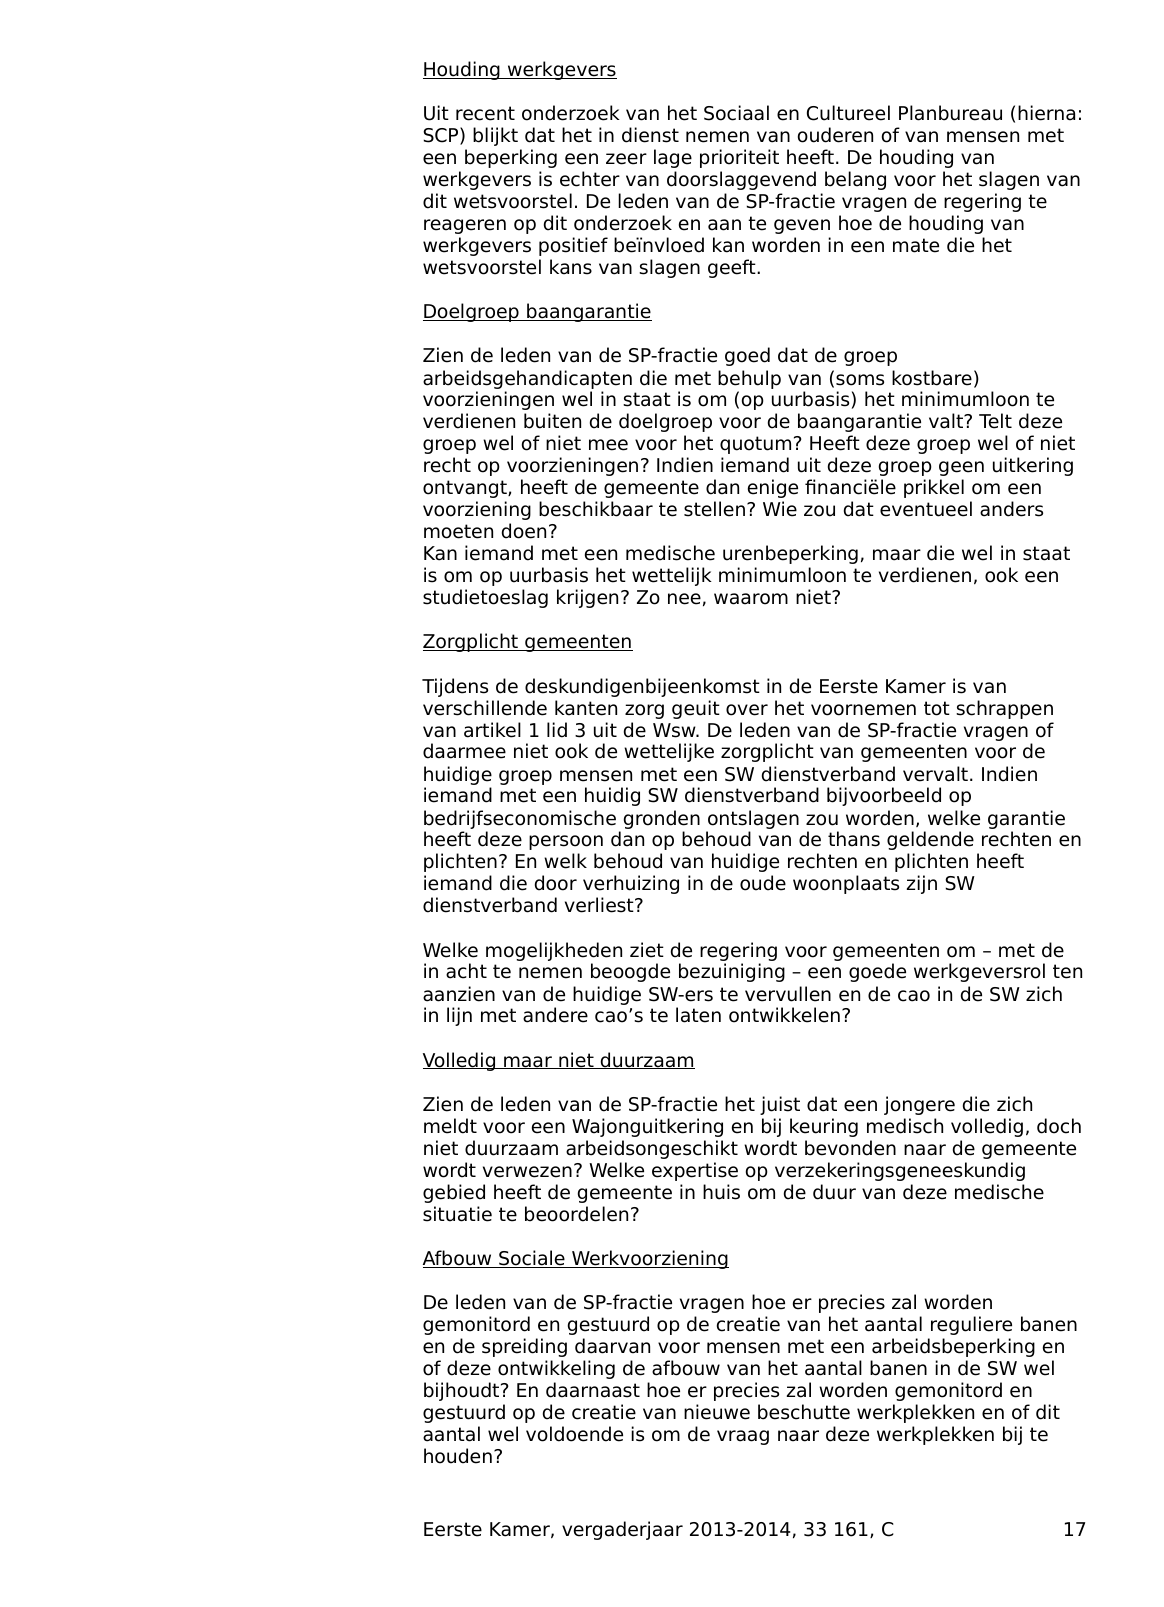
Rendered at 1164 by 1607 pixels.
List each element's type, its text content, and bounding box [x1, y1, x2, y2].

subtitle Zorgplicht gemeenten [422, 631, 1087, 653]
text Tijdens de deskundigenbijeenkomst in de Eerste Kamer is van verschillende kanten zorg geuit over het voornemen tot schrappen van artikel 1 lid 3 uit de Wsw. De leden van de SP-fractie vragen of daarmee niet ook de wettelijke zorgplicht van gemeenten voor de huidige groep mensen met een SW dienstverband vervalt. Indien iemand met een huidig SW dienstverband bijvoorbeeld op bedrijfseconomische gronden ontslagen zou worden, welke garantie heeft deze persoon dan op behoud van de thans geldende rechten en plichten? En welk behoud van huidige rechten en plichten heeft iemand die door verhuizing in de oude woonplaats zijn SW dienstverband verliest? [422, 676, 1087, 917]
text Uit recent onderzoek van het Sociaal en Cultureel Planbureau (hierna: SCP) blijkt dat het in dienst nemen van ouderen of van mensen met een beperking een zeer lage prioriteit heeft. De houding van werkgevers is echter van doorslaggevend belang voor het slagen van dit wetsvoorstel. De leden van de SP-fractie vragen de regering te reageren op dit onderzoek en aan te geven hoe de houding van werkgevers positief beïnvloed kan worden in een mate die het wetsvoorstel kans van slagen geeft. [422, 103, 1087, 279]
subtitle Afbouw Sociale Werkvoorziening [422, 1248, 1087, 1270]
text Zien de leden van de SP-fractie goed dat de groep arbeidsgehandicapten die met behulp van (soms kostbare) voorzieningen wel in staat is om (op uurbasis) het minimumloon te verdienen buiten de doelgroep voor de baangarantie valt? Telt deze groep wel of niet mee voor het quotum? Heeft deze groep wel of niet recht op voorzieningen? Indien iemand uit deze groep geen uitkering ontvangt, heeft de gemeente dan enige financiële prikkel om een voorziening beschikbaar te stellen? Wie zou dat eventueel anders moeten doen? [422, 345, 1087, 543]
subtitle Doelgroep baangarantie [422, 301, 1087, 323]
text De leden van de SP-fractie vragen hoe er precies zal worden gemonitord en gestuurd op de creatie van het aantal reguliere banen en de spreiding daarvan voor mensen met een arbeidsbeperking en of deze ontwikkeling de afbouw van het aantal banen in de SW wel bijhoudt? En daarnaast hoe er precies zal worden gemonitord en gestuurd op de creatie van nieuwe beschutte werkplekken en of dit aantal wel voldoende is om de vraag naar deze werkplekken bij te houden? [422, 1292, 1087, 1468]
subtitle Volledig maar niet duurzaam [422, 1049, 1087, 1072]
text Kan iemand met een medische urenbeperking, maar die wel in staat is om op uurbasis het wettelijk minimumloon te verdienen, ook een studietoeslag krijgen? Zo nee, waarom niet? [422, 543, 1087, 609]
text Zien de leden van de SP-fractie het juist dat een jongere die zich meldt voor een Wajonguitkering en bij keuring medisch volledig, doch niet duurzaam arbeidsongeschikt wordt bevonden naar de gemeente wordt verwezen? Welke expertise op verzekeringsgeneeskundig gebied heeft de gemeente in huis om de duur van deze medische situatie te beoordelen? [422, 1094, 1087, 1226]
text Welke mogelijkheden ziet de regering voor gemeenten om – met de in acht te nemen beoogde bezuiniging – een goede werkgeversrol ten aanzien van de huidige SW-ers te vervullen en de cao in de SW zich in lijn met andere cao’s te laten ontwikkelen? [422, 939, 1087, 1027]
subtitle Houding werkgevers [422, 59, 1087, 81]
